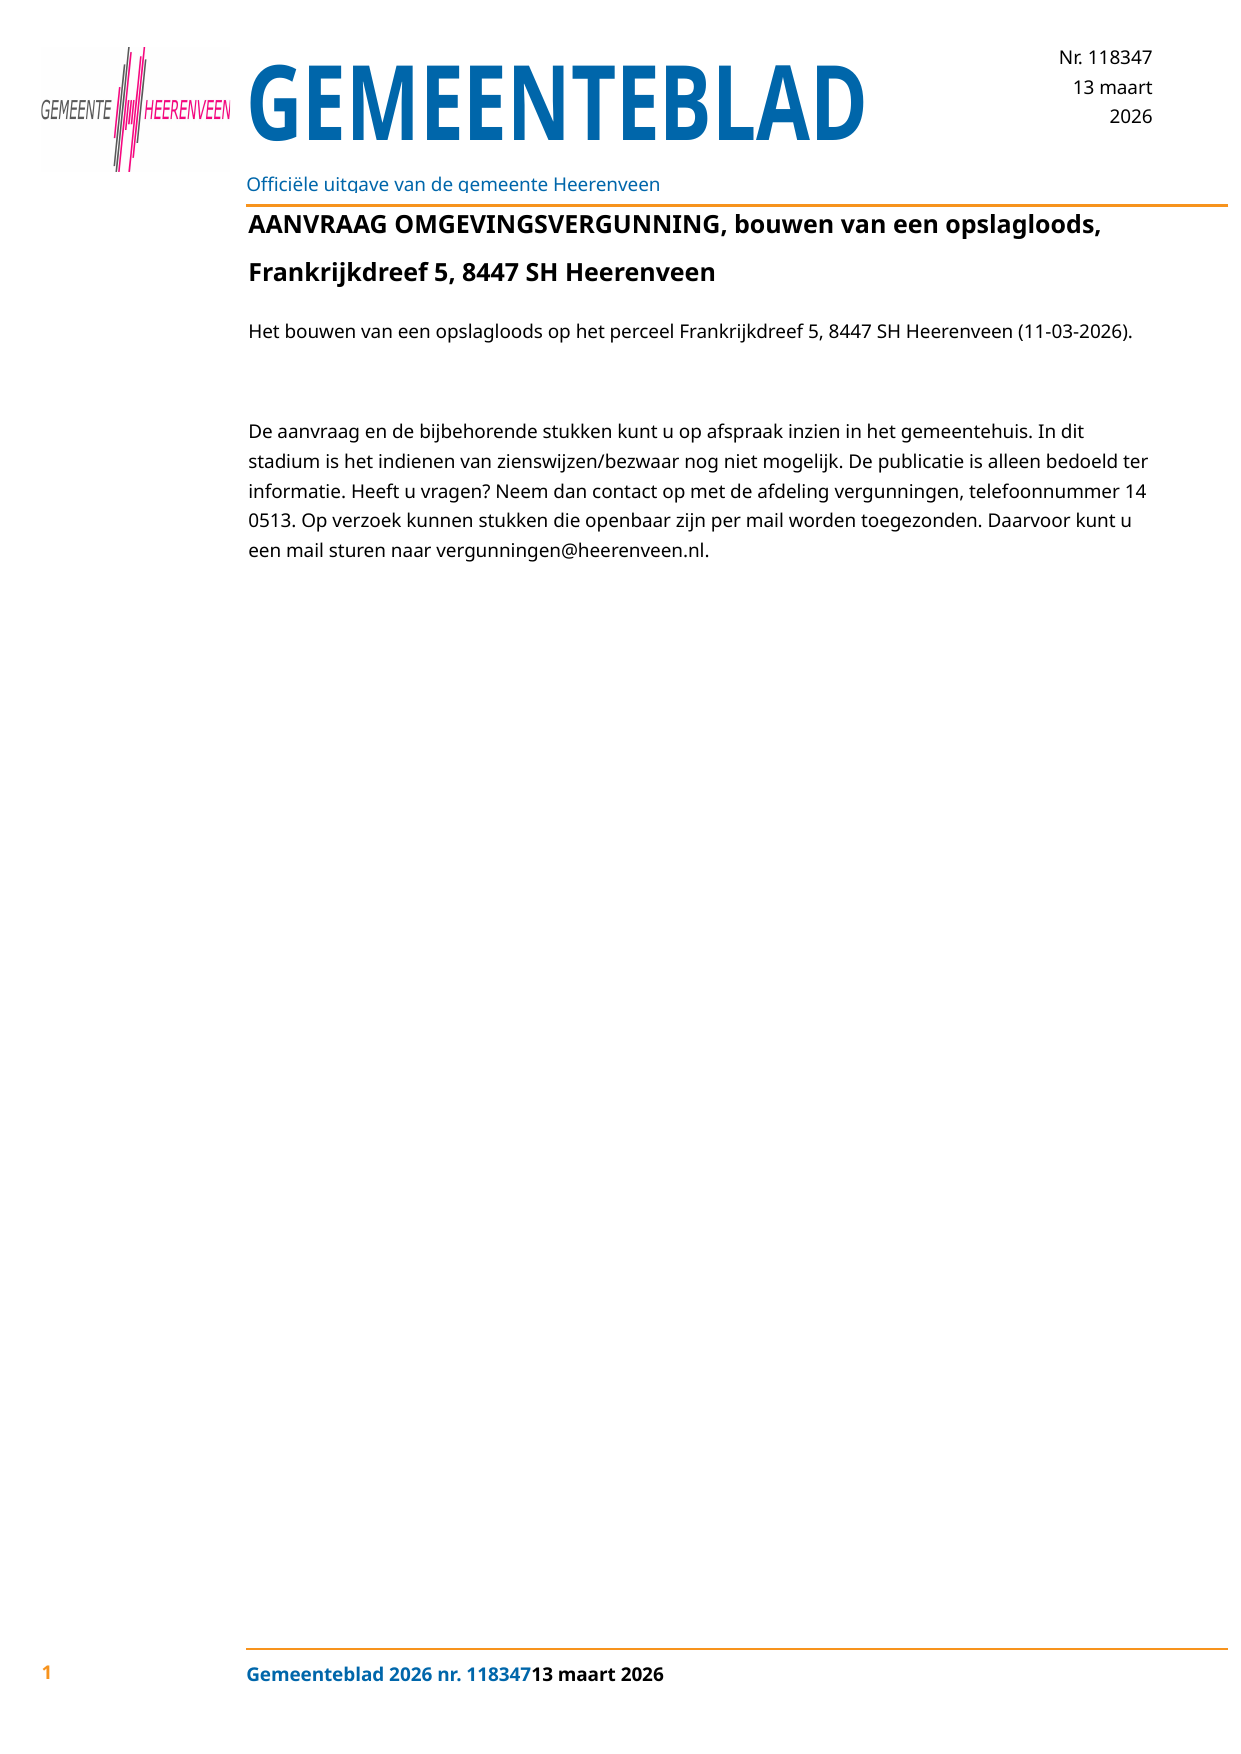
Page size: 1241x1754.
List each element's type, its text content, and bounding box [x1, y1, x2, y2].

text Het bouwen van een opslagloods op het perceel Frankrijkdreef 5, 8447 SH Heerenveen (11-03-2026). [248, 318, 1152, 344]
text AANVRAAG OMGEVINGSVERGUNNING, bouwen van een opslagloods, Frankrijkdreef 5, 8447 SH Heerenveen [248, 207, 1152, 288]
picture [41, 47, 231, 172]
text De aanvraag en de bijbehorende stukken kunt u op afspraak inzien in het gemeentehuis. In dit stadium is het indienen van zienswijzen/bezwaar nog niet mogelijk. De publicatie is alleen bedoeld ter informatie. Heeft u vragen? Neem dan contact op met de afdeling vergunningen, telefoonnummer 14 0513. Op verzoek kunnen stukken die openbaar zijn per mail worden toegezonden. Daarvoor kunt u een mail sturen naar vergunningen@heerenveen.nl. [248, 419, 1152, 563]
